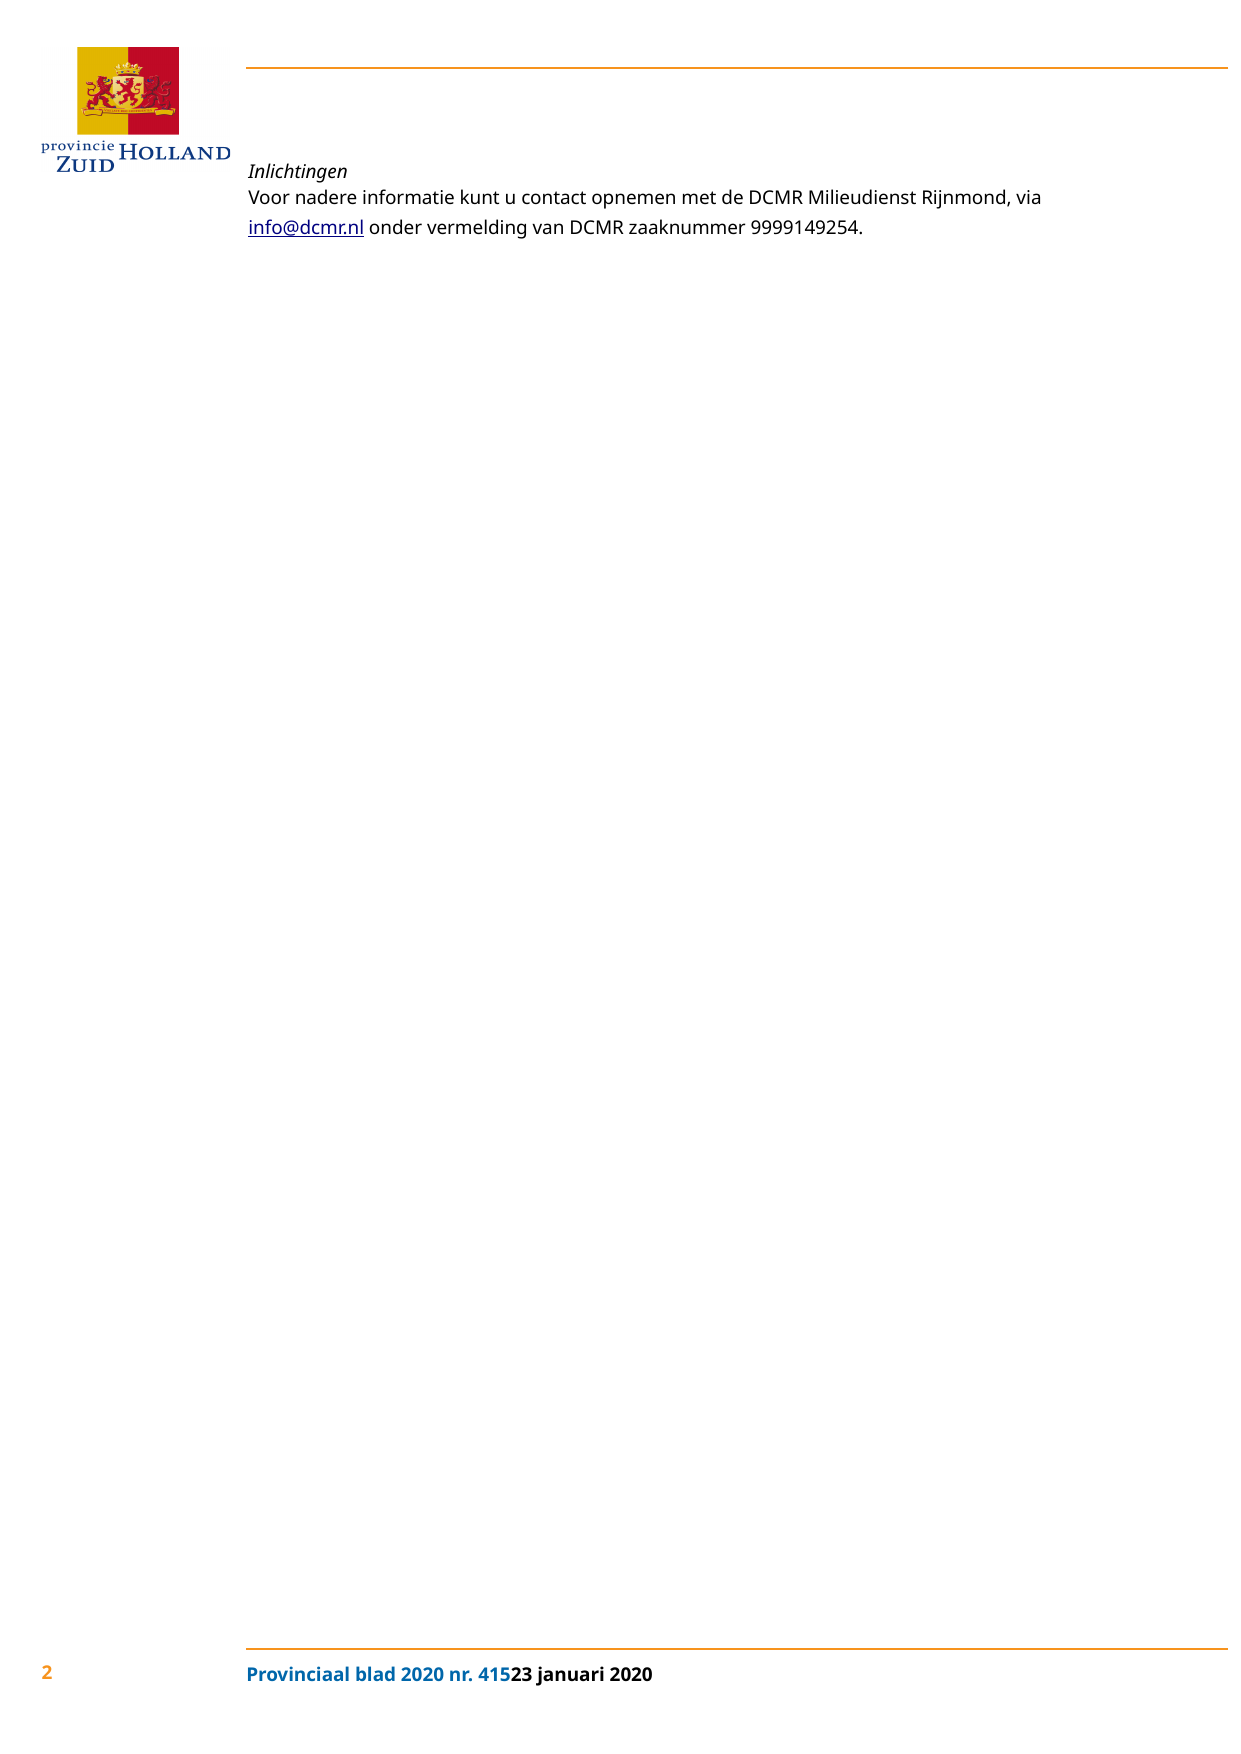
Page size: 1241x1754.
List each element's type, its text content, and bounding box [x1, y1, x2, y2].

picture [41, 47, 231, 172]
text Voor nadere informatie kunt u contact opnemen met de DCMR Milieudienst Rijnmond, via info@dcmr.nl onder vermelding van DCMR zaaknummer 9999149254. [248, 184, 1152, 240]
text Inlichtingen [248, 159, 1152, 184]
